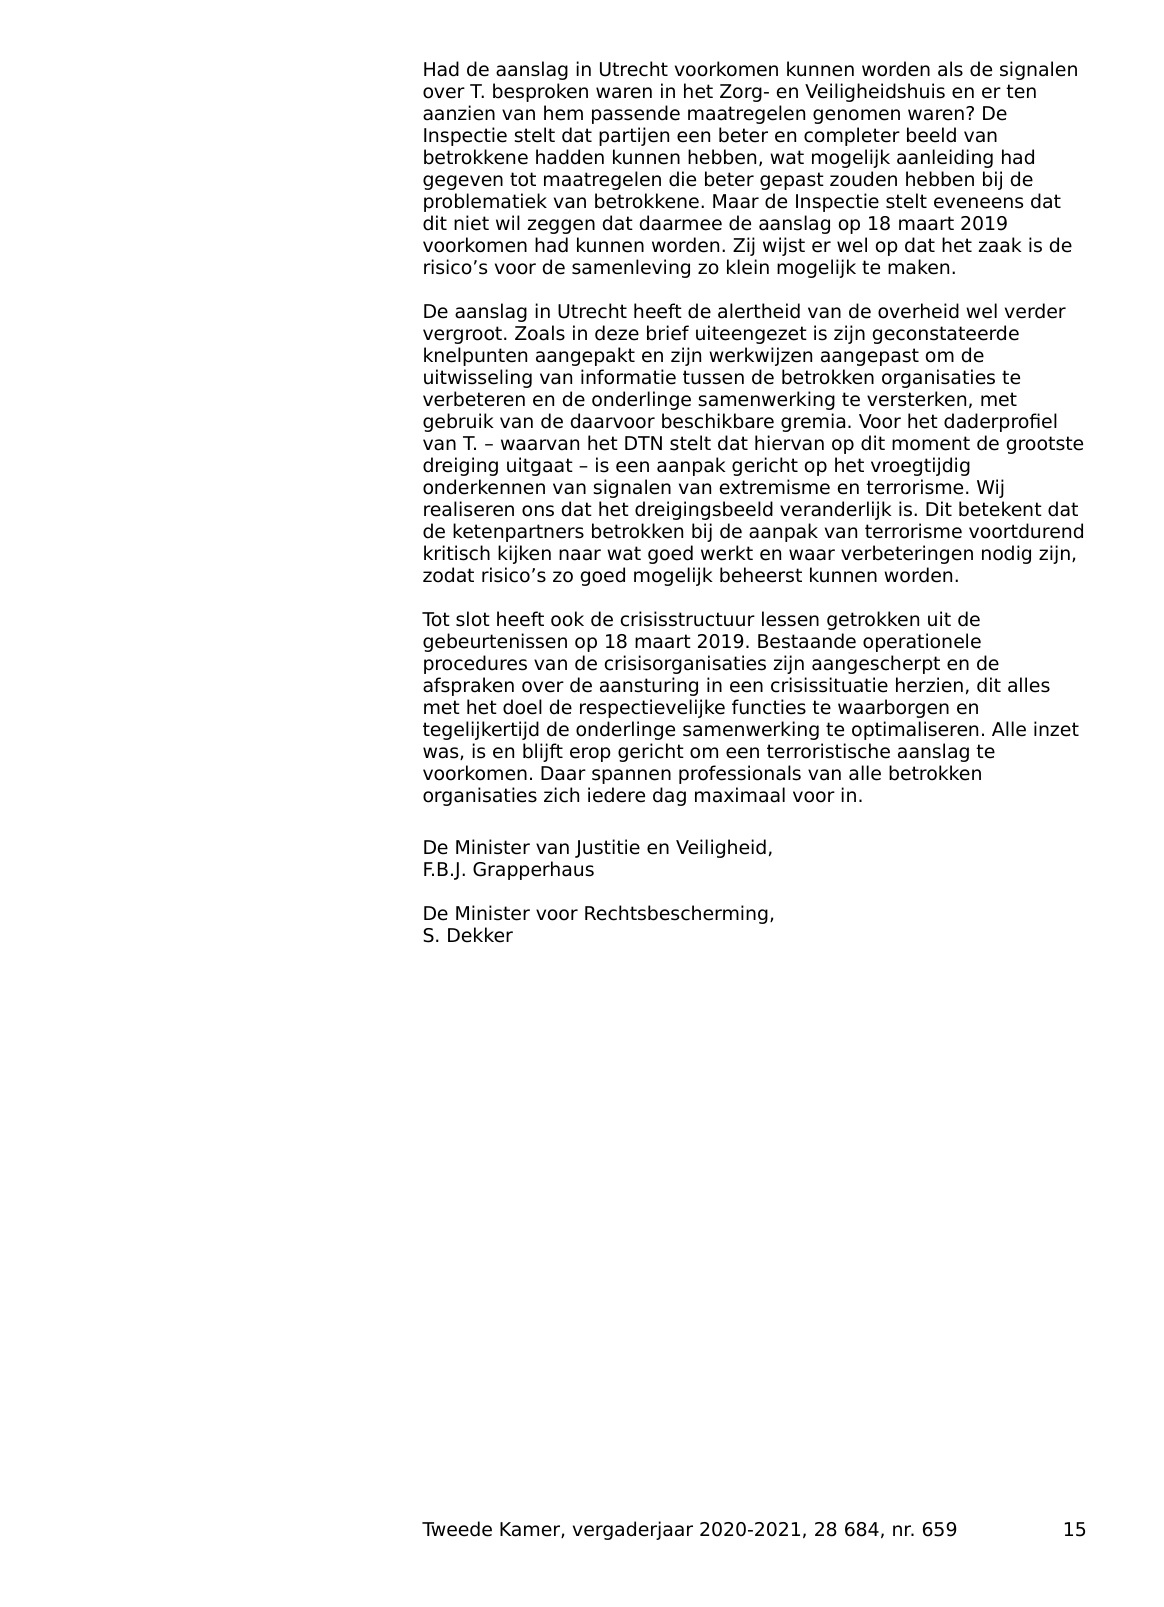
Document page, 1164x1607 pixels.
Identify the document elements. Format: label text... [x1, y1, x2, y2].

text De aanslag in Utrecht heeft de alertheid van de overheid wel verder vergroot. Zoals in deze brief uiteengezet is zijn geconstateerde knelpunten aangepakt en zijn werkwijzen aangepast om de uitwisseling van informatie tussen de betrokken organisaties te verbeteren en de onderlinge samenwerking te versterken, met gebruik van de daarvoor beschikbare gremia. Voor het daderprofiel van T. – waarvan het DTN stelt dat hiervan op dit moment de grootste dreiging uitgaat – is een aanpak gericht op het vroegtijdig onderkennen van signalen van extremisme en terrorisme. Wij realiseren ons dat het dreigingsbeeld veranderlijk is. Dit betekent dat de ketenpartners betrokken bij de aanpak van terrorisme voortdurend kritisch kijken naar wat goed werkt en waar verbeteringen nodig zijn, zodat risico’s zo goed mogelijk beheerst kunnen worden. [422, 301, 1087, 587]
text De Minister van Justitie en Veiligheid, F.B.J. Grapperhaus [422, 837, 1087, 881]
text De Minister voor Rechtsbescherming, S. Dekker [422, 903, 1087, 947]
text Tot slot heeft ook de crisisstructuur lessen getrokken uit de gebeurtenissen op 18 maart 2019. Bestaande operationele procedures van de crisisorganisaties zijn aangescherpt en de afspraken over de aansturing in een crisissituatie herzien, dit alles met het doel de respectievelijke functies te waarborgen en tegelijkertijd de onderlinge samenwerking te optimaliseren. Alle inzet was, is en blijft erop gericht om een terroristische aanslag te voorkomen. Daar spannen professionals van alle betrokken organisaties zich iedere dag maximaal voor in. [422, 609, 1087, 807]
text Had de aanslag in Utrecht voorkomen kunnen worden als de signalen over T. besproken waren in het Zorg- en Veiligheidshuis en er ten aanzien van hem passende maatregelen genomen waren? De Inspectie stelt dat partijen een beter en completer beeld van betrokkene hadden kunnen hebben, wat mogelijk aanleiding had gegeven tot maatregelen die beter gepast zouden hebben bij de problematiek van betrokkene. Maar de Inspectie stelt eveneens dat dit niet wil zeggen dat daarmee de aanslag op 18 maart 2019 voorkomen had kunnen worden. Zij wijst er wel op dat het zaak is de risico’s voor de samenleving zo klein mogelijk te maken. [422, 59, 1087, 279]
